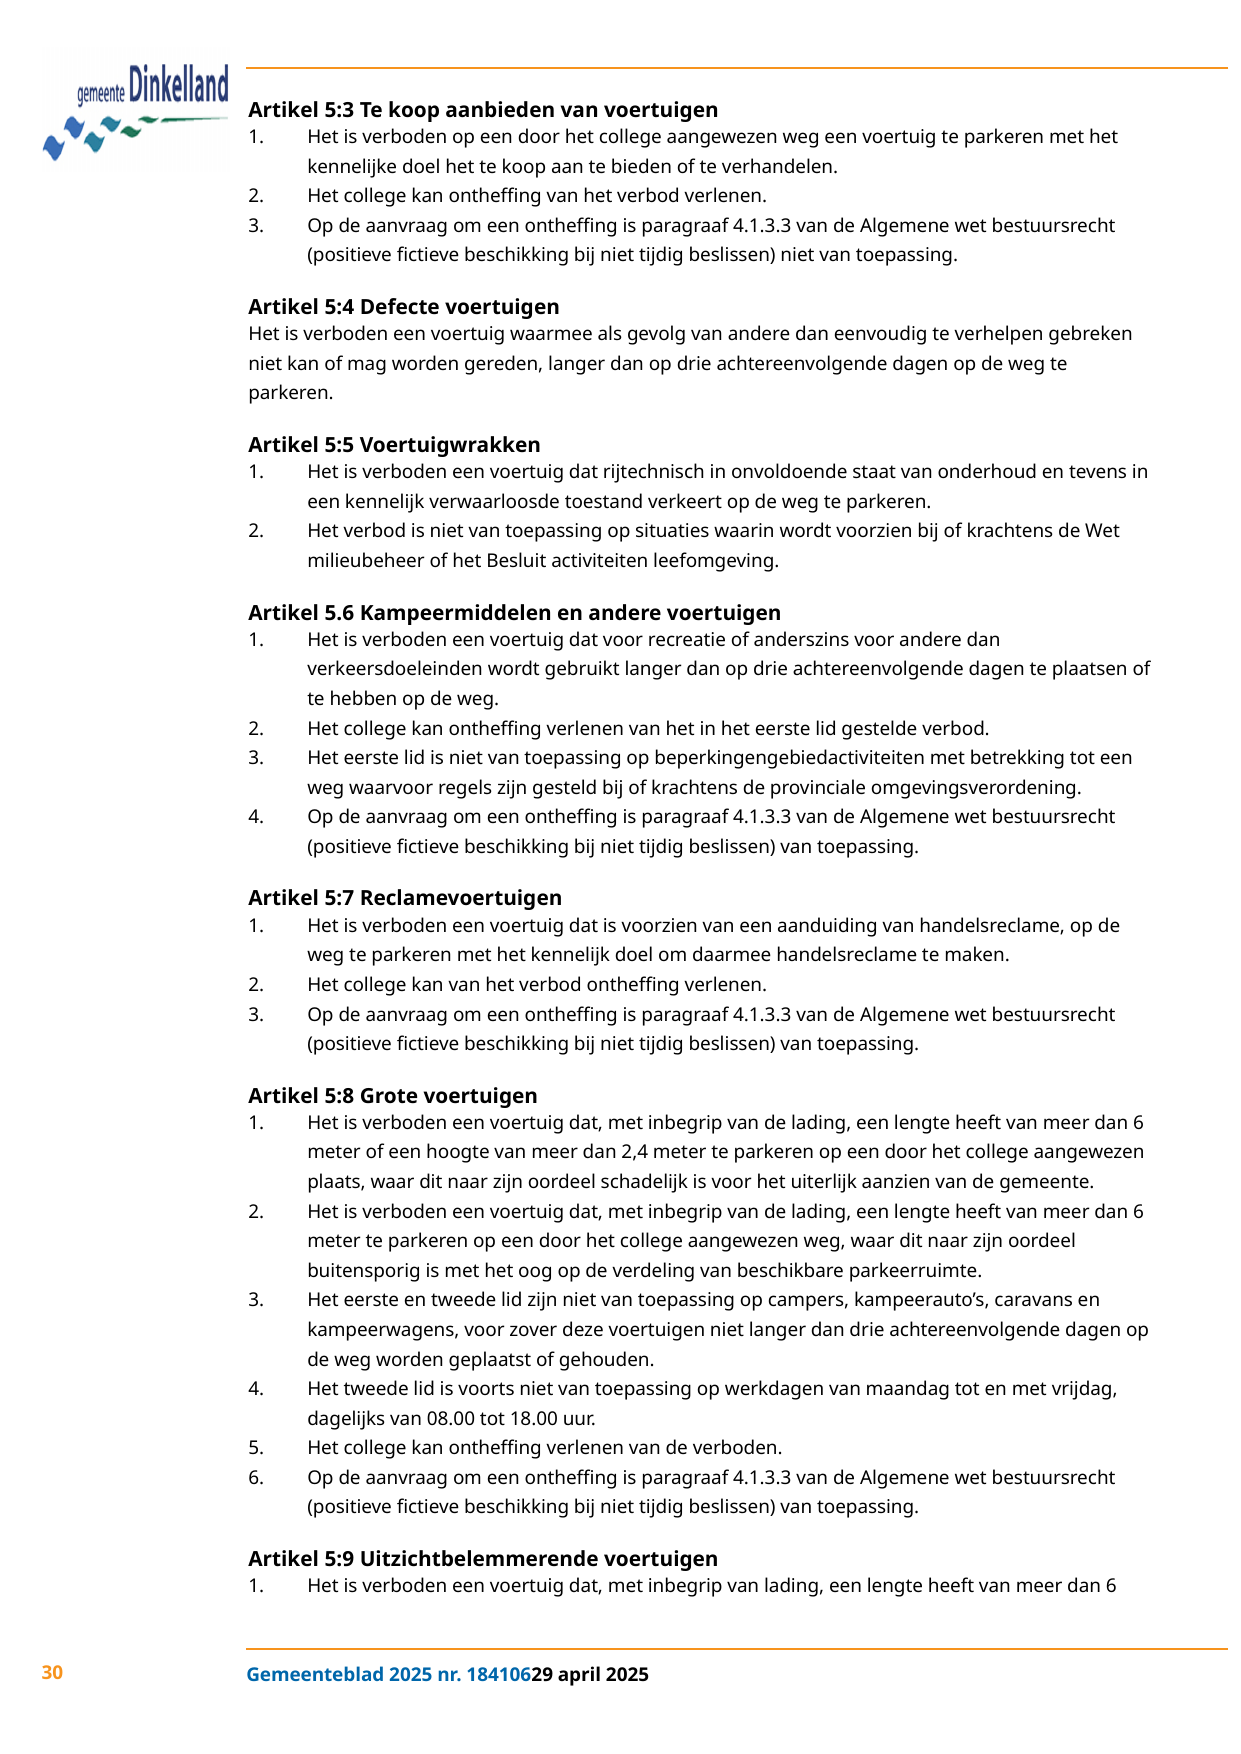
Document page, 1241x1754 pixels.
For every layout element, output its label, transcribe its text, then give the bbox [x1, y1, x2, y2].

text Artikel 5:3 Te koop aanbieden van voertuigen [248, 95, 1152, 123]
list Het is verboden een voertuig dat, met inbegrip van lading, een lengte heeft van meer dan 6 [248, 1573, 1152, 1598]
list Het college kan ontheffing van het verbod verlenen. [248, 182, 1152, 208]
list Op de aanvraag om een ontheffing is paragraaf 4.1.3.3 van de Algemene wet bestuursrecht (positieve fictieve beschikking bij niet tijdig beslissen) van toepassing. [248, 803, 1152, 859]
list Op de aanvraag om een ontheffing is paragraaf 4.1.3.3 van de Algemene wet bestuursrecht (positieve fictieve beschikking bij niet tijdig beslissen) niet van toepassing. [248, 212, 1152, 267]
list Het is verboden een voertuig dat, met inbegrip van de lading, een lengte heeft van meer dan 6 meter te parkeren op een door het college aangewezen weg, waar dit naar zijn oordeel buitensporig is met het oog op de verdeling van beschikbare parkeerruimte. [248, 1198, 1152, 1283]
list Het is verboden een voertuig dat rijtechnisch in onvoldoende staat van onderhoud en tevens in een kennelijk verwaarloosde toestand verkeert op de weg te parkeren. [248, 458, 1152, 514]
list Het is verboden een voertuig dat voor recreatie of anderszins voor andere dan verkeersdoeleinden wordt gebruikt langer dan op drie achtereenvolgende dagen te plaatsen of te hebben op de weg. [248, 626, 1152, 711]
list Het is verboden een voertuig dat, met inbegrip van de lading, een lengte heeft van meer dan 6 meter of een hoogte van meer dan 2,4 meter te parkeren op een door het college aangewezen plaats, waar dit naar zijn oordeel schadelijk is voor het uiterlijk aanzien van de gemeente. [248, 1109, 1152, 1194]
text Het is verboden een voertuig waarmee als gevolg van andere dan eenvoudig te verhelpen gebreken niet kan of mag worden gereden, langer dan op drie achtereenvolgende dagen op de weg te parkeren. [248, 320, 1152, 405]
list Het college kan ontheffing verlenen van de verboden. [248, 1434, 1152, 1460]
text Artikel 5:5 Voertuigwrakken [248, 430, 1152, 458]
list Het is verboden een voertuig dat is voorzien van een aanduiding van handelsreclame, op de weg te parkeren met het kennelijk doel om daarmee handelsreclame te maken. [248, 912, 1152, 967]
list Het tweede lid is voorts niet van toepassing op werkdagen van maandag tot en met vrijdag, dagelijks van 08.00 tot 18.00 uur. [248, 1375, 1152, 1431]
text Artikel 5:9 Uitzichtbelemmerende voertuigen [248, 1544, 1152, 1573]
text Artikel 5:7 Reclamevoertuigen [248, 883, 1152, 912]
picture [41, 47, 231, 172]
text Artikel 5:4 Defecte voertuigen [248, 292, 1152, 320]
list Het is verboden op een door het college aangewezen weg een voertuig te parkeren met het kennelijke doel het te koop aan te bieden of te verhandelen. [248, 123, 1152, 178]
list Het verbod is niet van toepassing op situaties waarin wordt voorzien bij of krachtens de Wet milieubeheer of het Besluit activiteiten leefomgeving. [248, 518, 1152, 573]
list Het eerste lid is niet van toepassing op beperkingengebiedactiviteiten met betrekking tot een weg waarvoor regels zijn gesteld bij of krachtens de provinciale omgevingsverordening. [248, 744, 1152, 800]
text Artikel 5:8 Grote voertuigen [248, 1081, 1152, 1109]
text Artikel 5.6 Kampeermiddelen en andere voertuigen [248, 598, 1152, 626]
list Het college kan van het verbod ontheffing verlenen. [248, 971, 1152, 997]
list Het college kan ontheffing verlenen van het in het eerste lid gestelde verbod. [248, 715, 1152, 741]
list Het eerste en tweede lid zijn niet van toepassing op campers, kampeerauto’s, caravans en kampeerwagens, voor zover deze voertuigen niet langer dan drie achtereenvolgende dagen op de weg worden geplaatst of gehouden. [248, 1287, 1152, 1372]
list Op de aanvraag om een ontheffing is paragraaf 4.1.3.3 van de Algemene wet bestuursrecht (positieve fictieve beschikking bij niet tijdig beslissen) van toepassing. [248, 1464, 1152, 1519]
list Op de aanvraag om een ontheffing is paragraaf 4.1.3.3 van de Algemene wet bestuursrecht (positieve fictieve beschikking bij niet tijdig beslissen) van toepassing. [248, 1001, 1152, 1056]
